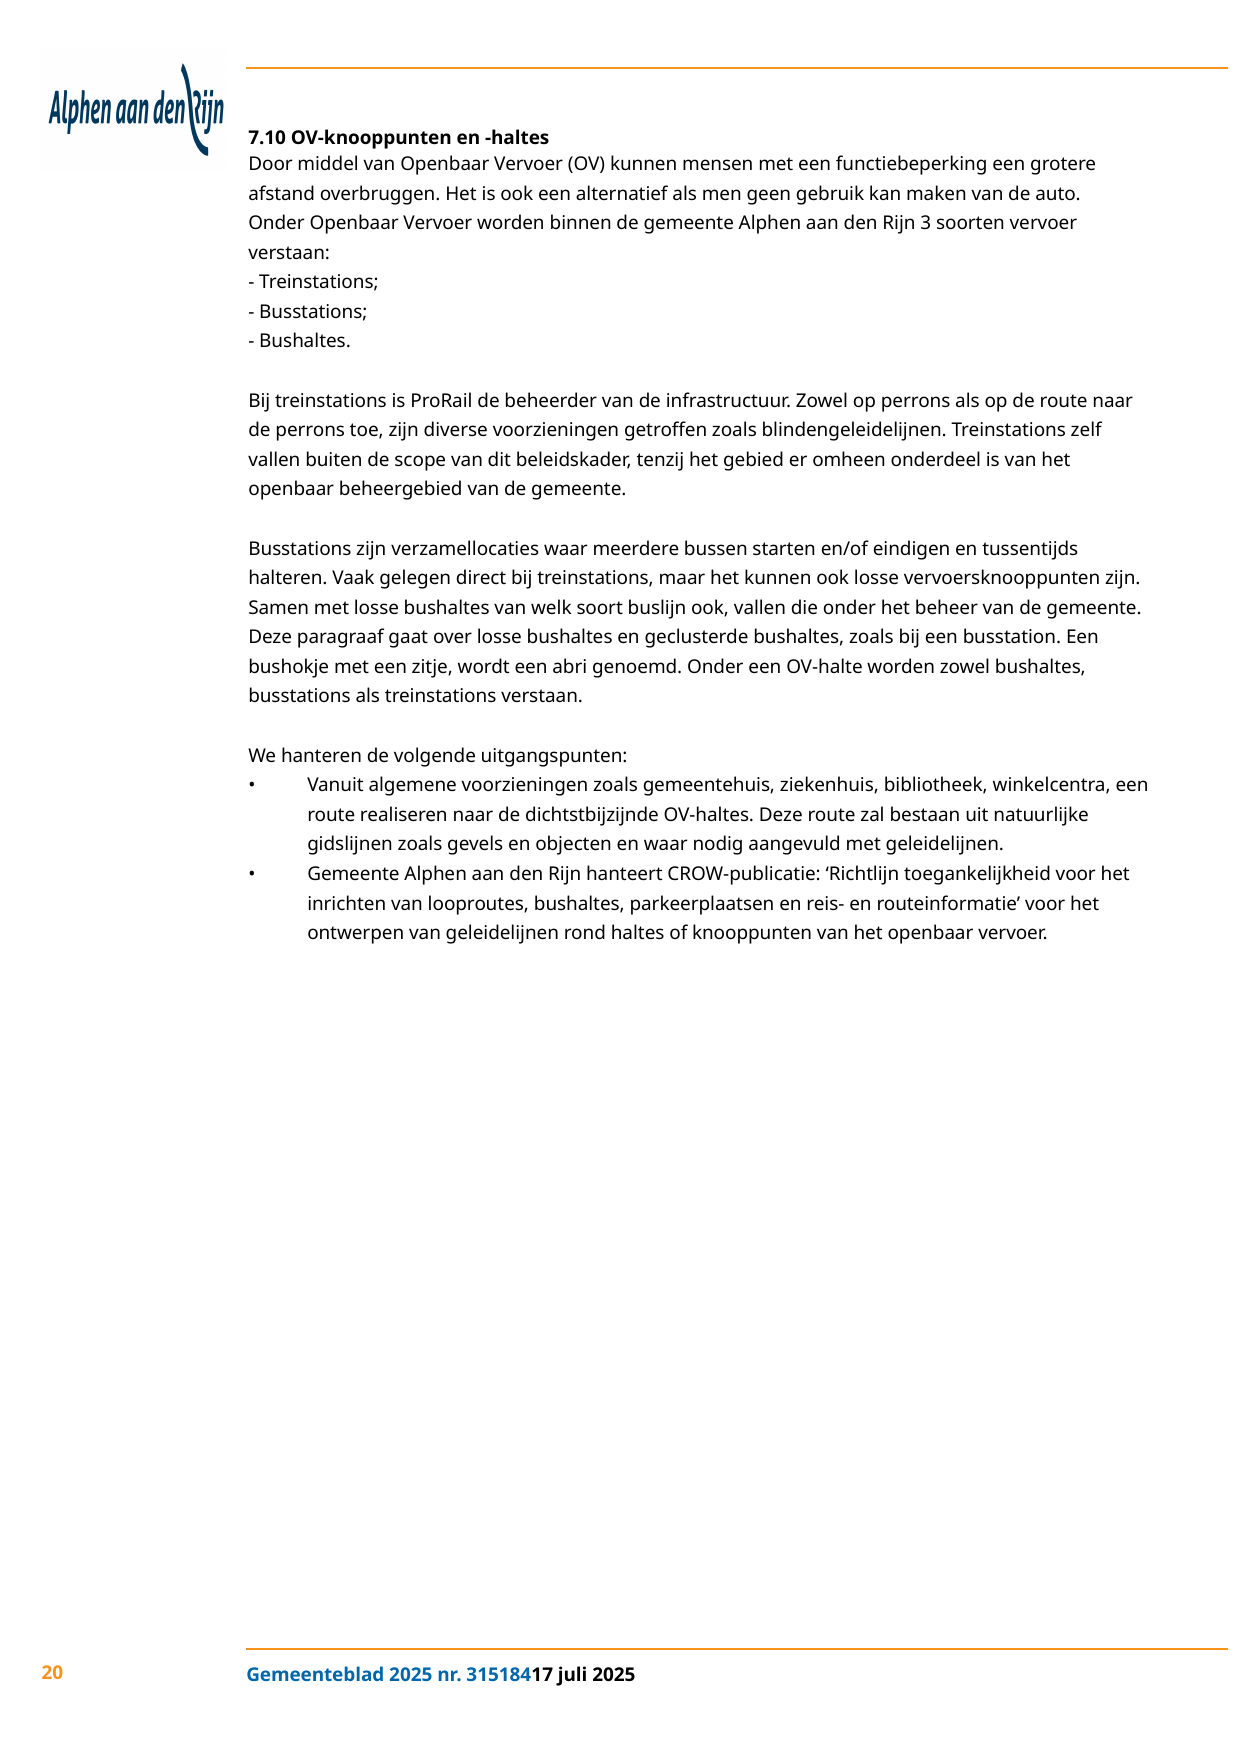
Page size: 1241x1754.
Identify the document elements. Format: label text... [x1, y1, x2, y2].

text - Treinstations; [248, 268, 1152, 294]
text Door middel van Openbaar Vervoer (OV) kunnen mensen met een functiebeperking een grotere afstand overbruggen. Het is ook een alternatief als men geen gebruik kan maken van de auto. [248, 150, 1152, 205]
text Busstations zijn verzamellocaties waar meerdere bussen starten en/of eindigen en tussentijds halteren. Vaak gelegen direct bij treinstations, maar het kunnen ook losse vervoersknooppunten zijn. Samen met losse bushaltes van welk soort buslijn ook, vallen die onder het beheer van de gemeente. Deze paragraaf gaat over losse bushaltes en geclusterde bushaltes, zoals bij een busstation. Een bushokje met een zitje, wordt een abri genoemd. Onder een OV-halte worden zowel bushaltes, busstations als treinstations verstaan. [248, 535, 1152, 708]
list Gemeente Alphen aan den Rijn hanteert CROW-publicatie: ‘Richtlijn toegankelijkheid voor het inrichten van looproutes, bushaltes, parkeerplaatsen en reis- en routeinformatie’ voor het ontwerpen van geleidelijnen rond haltes of knooppunten van het openbaar vervoer. [248, 860, 1152, 945]
text Bij treinstations is ProRail de beheerder van de infrastructuur. Zowel op perrons als op de route naar de perrons toe, zijn diverse voorzieningen getroffen zoals blindengeleidelijnen. Treinstations zelf vallen buiten de scope van dit beleidskader, tenzij het gebied er omheen onderdeel is van het openbaar beheergebied van de gemeente. [248, 387, 1152, 501]
text 7.10 OV-knooppunten en -haltes [248, 124, 1152, 150]
text - Bushaltes. [248, 328, 1152, 353]
text We hanteren de volgende uitgangspunten: [248, 742, 1152, 767]
picture [41, 47, 231, 172]
list Vanuit algemene voorzieningen zoals gemeentehuis, ziekenhuis, bibliotheek, winkelcentra, een route realiseren naar de dichtstbijzijnde OV-haltes. Deze route zal bestaan uit natuurlijke gidslijnen zoals gevels en objecten en waar nodig aangevuld met geleidelijnen. [248, 771, 1152, 856]
text - Busstations; [248, 298, 1152, 324]
text Onder Openbaar Vervoer worden binnen de gemeente Alphen aan den Rijn 3 soorten vervoer verstaan: [248, 209, 1152, 264]
